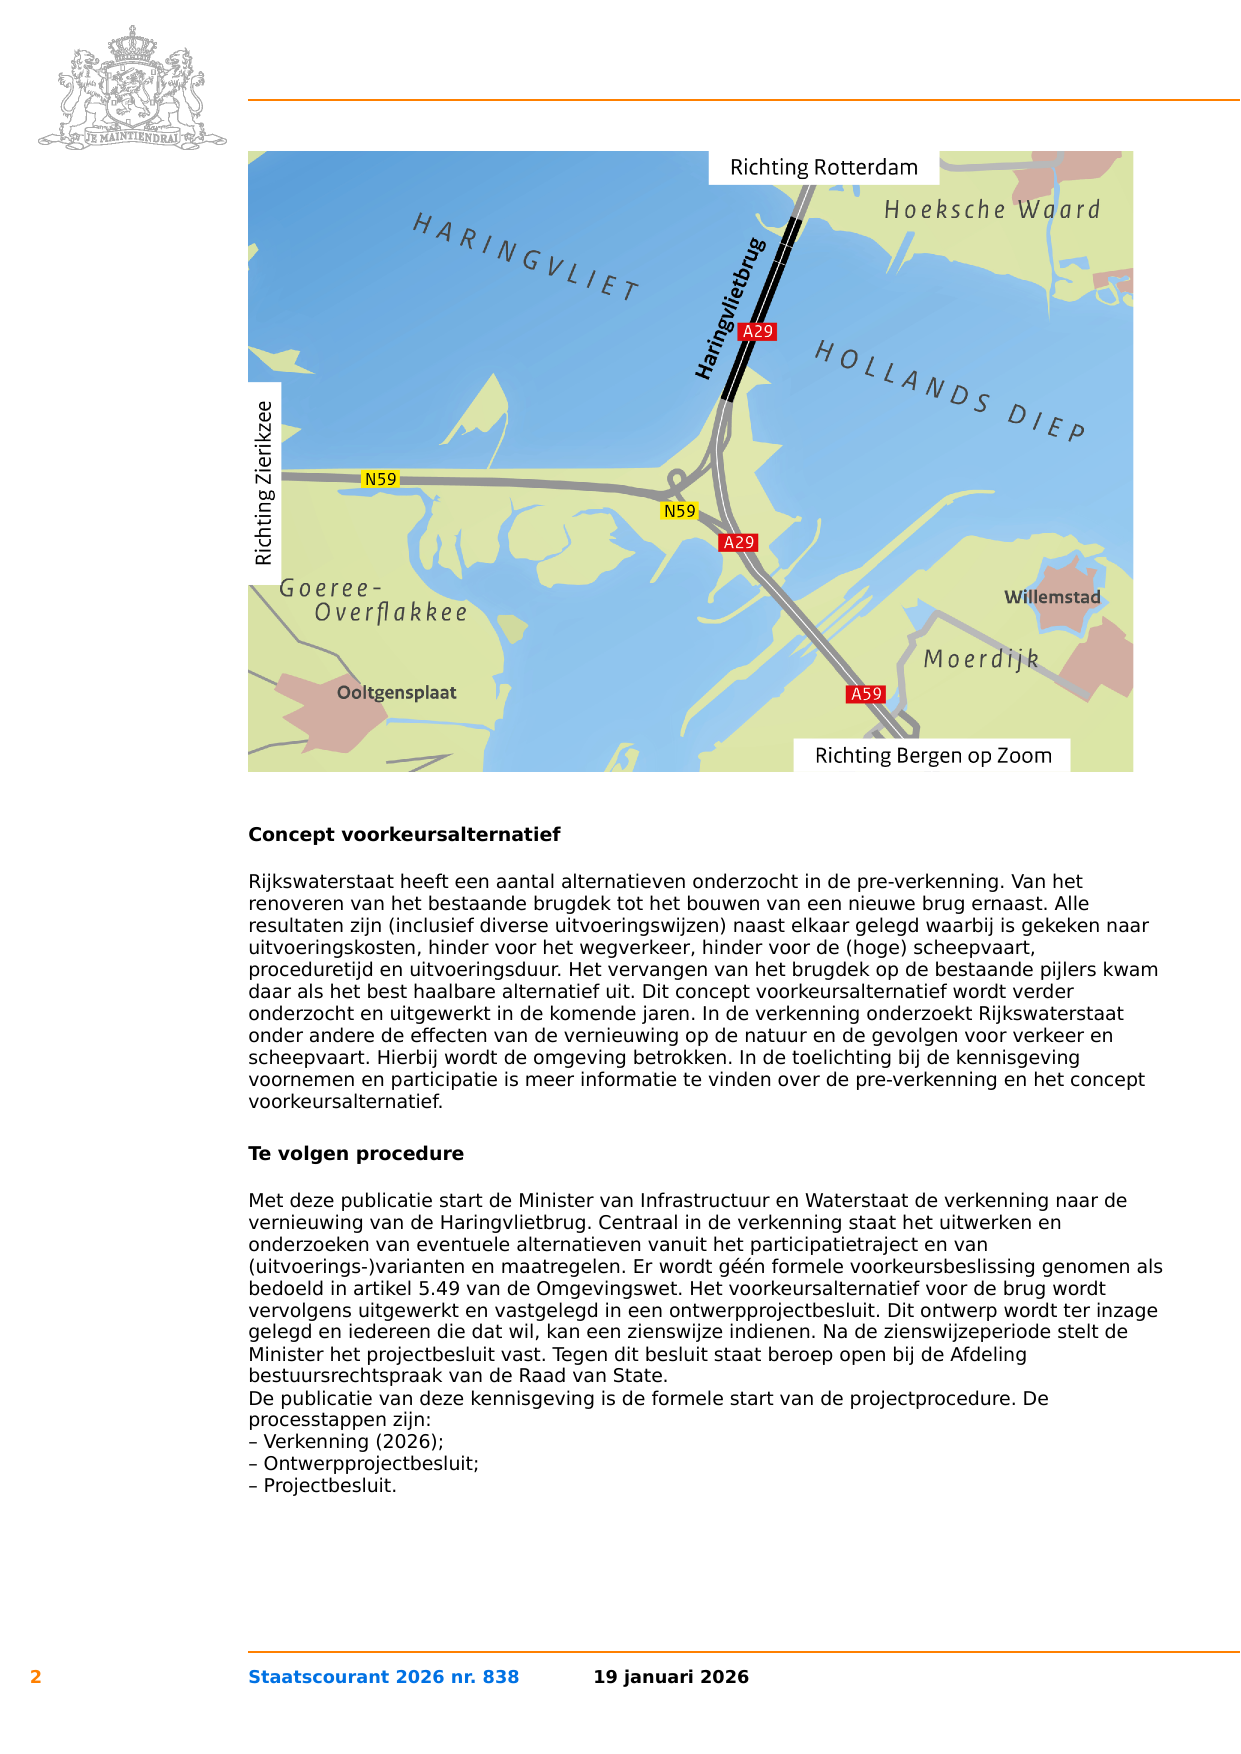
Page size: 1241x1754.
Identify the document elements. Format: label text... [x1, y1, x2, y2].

picture [38, 25, 227, 150]
text De publicatie van deze kennisgeving is de formele start van de projectprocedure. De processtappen zijn: [248, 1387, 1163, 1431]
picture [248, 151, 1134, 772]
text – Projectbesluit. [248, 1475, 1163, 1497]
text Rijkswaterstaat heeft een aantal alternatieven onderzocht in de pre-verkenning. Van het renoveren van het bestaande brugdek tot het bouwen van een nieuwe brug ernaast. Alle resultaten zijn (inclusief diverse uitvoeringswijzen) naast elkaar gelegd waarbij is gekeken naar uitvoeringskosten, hinder voor het wegverkeer, hinder voor de (hoge) scheepvaart, proceduretijd en uitvoeringsduur. Het vervangen van het brugdek op de bestaande pijlers kwam daar als het best haalbare alternatief uit. Dit concept voorkeursalternatief wordt verder onderzocht en uitgewerkt in de komende jaren. In de verkenning onderzoekt Rijkswaterstaat onder andere de effecten van de vernieuwing op de natuur en de gevolgen voor verkeer en scheepvaart. Hierbij wordt de omgeving betrokken. In de toelichting bij de kennisgeving voornemen en participatie is meer informatie te vinden over de pre-verkenning en het concept voorkeursalternatief. [248, 871, 1163, 1113]
text – Verkenning (2026); [248, 1431, 1163, 1453]
text – Ontwerpprojectbesluit; [248, 1453, 1163, 1475]
text Met deze publicatie start de Minister van Infrastructuur en Waterstaat de verkenning naar de vernieuwing van de Haringvlietbrug. Centraal in de verkenning staat het uitwerken en onderzoeken van eventuele alternatieven vanuit het participatietraject en van (uitvoerings-)varianten en maatregelen. Er wordt géén formele voorkeursbeslissing genomen als bedoeld in artikel 5.49 van de Omgevingswet. Het voorkeursalternatief voor de brug wordt vervolgens uitgewerkt en vastgelegd in een ontwerpprojectbesluit. Dit ontwerp wordt ter inzage gelegd en iedereen die dat wil, kan een zienswijze indienen. Na de zienswijzeperiode stelt de Minister het projectbesluit vast. Tegen dit besluit staat beroep open bij de Afdeling bestuursrechtspraak van de Raad van State. [248, 1189, 1163, 1387]
subtitle Concept voorkeursalternatief [248, 824, 1163, 846]
subtitle Te volgen procedure [248, 1143, 1163, 1164]
